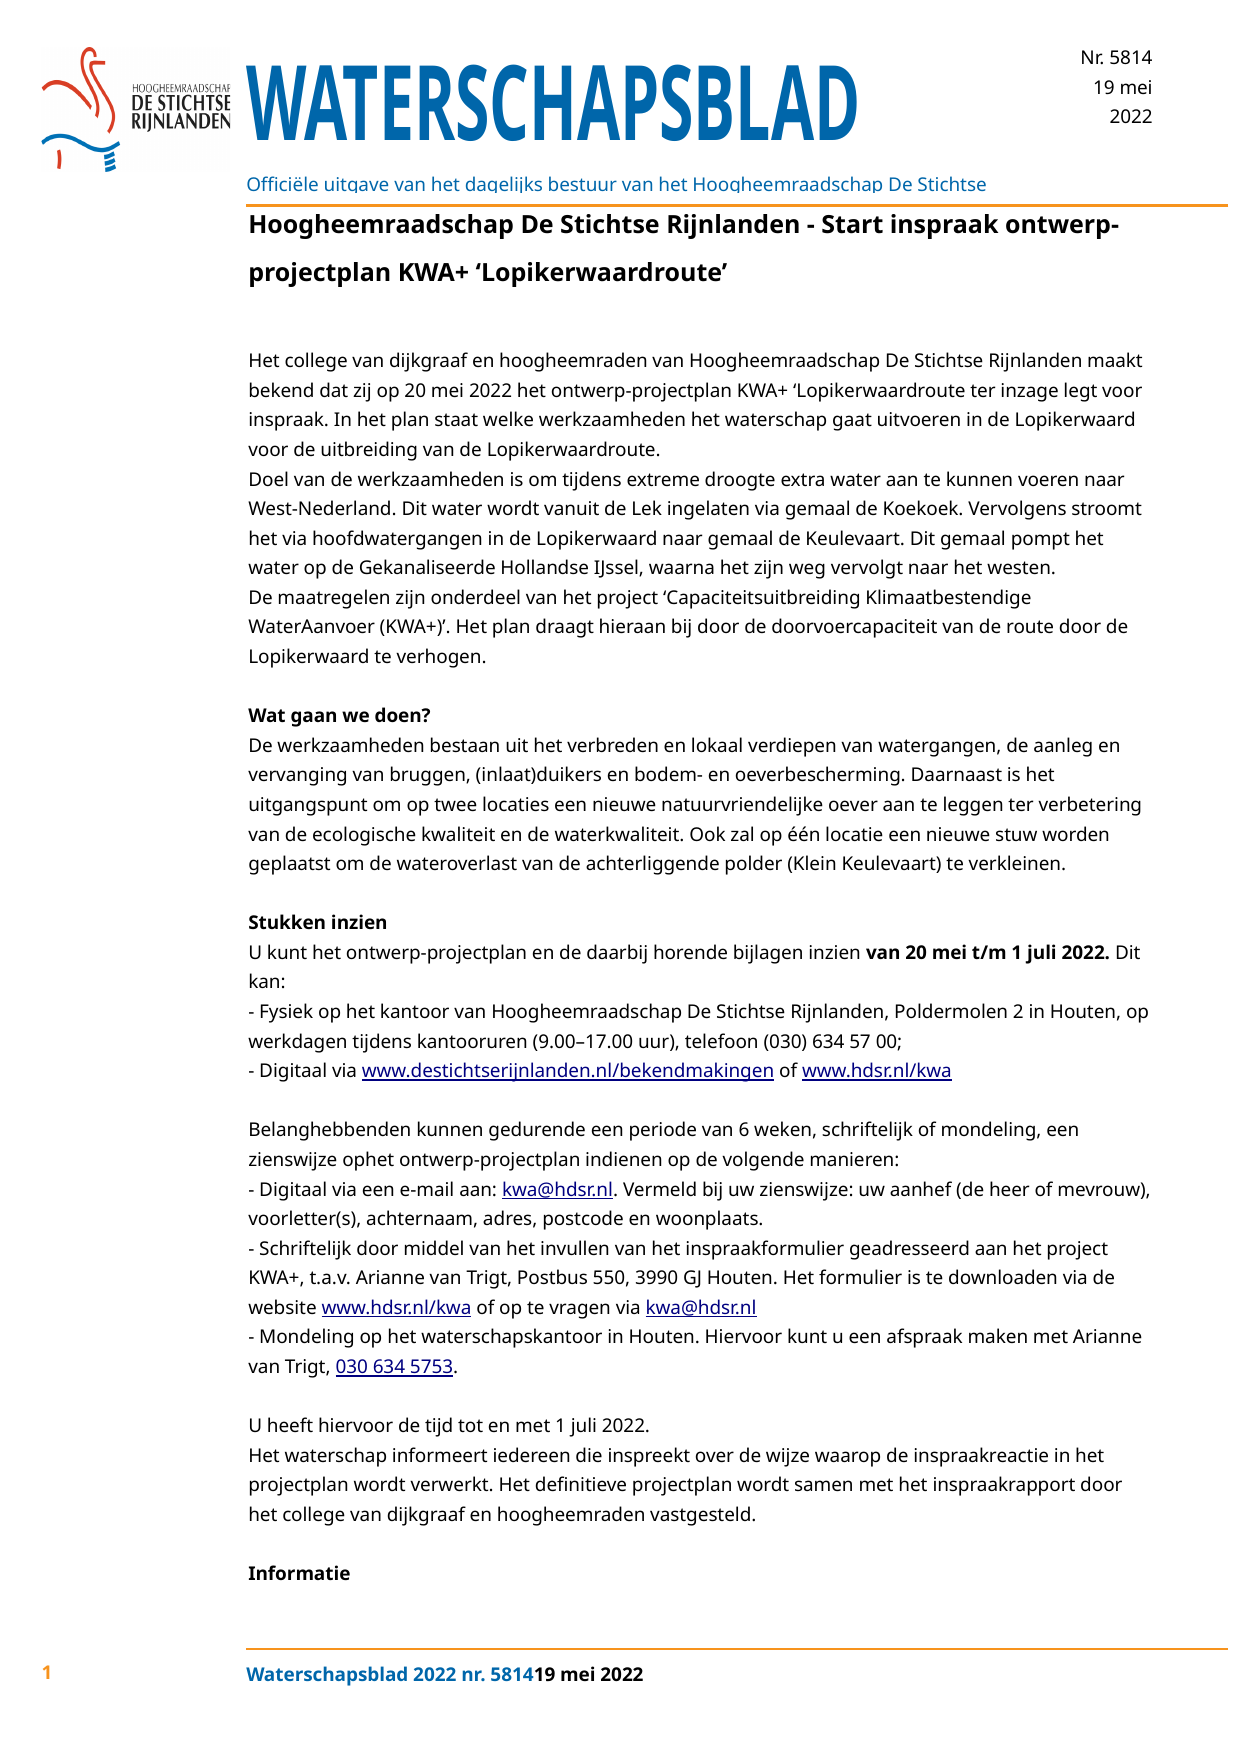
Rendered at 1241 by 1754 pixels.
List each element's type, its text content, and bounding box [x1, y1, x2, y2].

text Stukken inzien [248, 909, 1152, 935]
text Hoogheemraadschap De Stichtse Rijnlanden - Start inspraak ontwerp-projectplan KWA+ ‘Lopikerwaardroute’ [248, 207, 1152, 288]
text - Schriftelijk door middel van het invullen van het inspraakformulier geadresseerd aan het project KWA+, t.a.v. Arianne van Trigt, Postbus 550, 3990 GJ Houten. Het formulier is te downloaden via de website www.hdsr.nl/kwa of op te vragen via kwa@hdsr.nl [248, 1235, 1152, 1320]
text De werkzaamheden bestaan uit het verbreden en lokaal verdiepen van watergangen, de aanleg en vervanging van bruggen, (inlaat)duikers en bodem- en oeverbescherming. Daarnaast is het uitgangspunt om op twee locaties een nieuwe natuurvriendelijke oever aan te leggen ter verbetering van de ecologische kwaliteit en de waterkwaliteit. Ook zal op één locatie een nieuwe stuw worden geplaatst om de wateroverlast van de achterliggende polder (Klein Keulevaart) te verkleinen. [248, 732, 1152, 876]
text - Digitaal via www.destichtserijnlanden.nl/bekendmakingen of www.hdsr.nl/kwa [248, 1057, 1152, 1083]
text U heeft hiervoor de tijd tot en met 1 juli 2022. [248, 1412, 1152, 1438]
picture [41, 47, 231, 172]
text U kunt het ontwerp-projectplan en de daarbij horende bijlagen inzien van 20 mei t/m 1 juli 2022. Dit kan: [248, 939, 1152, 994]
text Doel van de werkzaamheden is om tijdens extreme droogte extra water aan te kunnen voeren naar West-Nederland. Dit water wordt vanuit de Lek ingelaten via gemaal de Koekoek. Vervolgens stroomt het via hoofdwatergangen in de Lopikerwaard naar gemaal de Keulevaart. Dit gemaal pompt het water op de Gekanaliseerde Hollandse IJssel, waarna het zijn weg vervolgt naar het westen. [248, 466, 1152, 580]
text - Fysiek op het kantoor van Hoogheemraadschap De Stichtse Rijnlanden, Poldermolen 2 in Houten, op werkdagen tijdens kantooruren (9.00–17.00 uur), telefoon (030) 634 57 00; [248, 998, 1152, 1054]
text Informatie [248, 1560, 1152, 1586]
text Het waterschap informeert iedereen die inspreekt over de wijze waarop de inspraakreactie in het projectplan wordt verwerkt. Het definitieve projectplan wordt samen met het inspraakrapport door het college van dijkgraaf en hoogheemraden vastgesteld. [248, 1442, 1152, 1527]
text De maatregelen zijn onderdeel van het project ‘Capaciteitsuitbreiding Klimaatbestendige WaterAanvoer (KWA+)’. Het plan draagt hieraan bij door de doorvoercapaciteit van de route door de Lopikerwaard te verhogen. [248, 584, 1152, 669]
text Het college van dijkgraaf en hoogheemraden van Hoogheemraadschap De Stichtse Rijnlanden maakt bekend dat zij op 20 mei 2022 het ontwerp-projectplan KWA+ ‘Lopikerwaardroute ter inzage legt voor inspraak. In het plan staat welke werkzaamheden het waterschap gaat uitvoeren in de Lopikerwaard voor de uitbreiding van de Lopikerwaardroute. [248, 347, 1152, 462]
text - Digitaal via een e-mail aan: kwa@hdsr.nl. Vermeld bij uw zienswijze: uw aanhef (de heer of mevrouw), voorletter(s), achternaam, adres, postcode en woonplaats. [248, 1176, 1152, 1231]
text Wat gaan we doen? [248, 702, 1152, 728]
text Belanghebbenden kunnen gedurende een periode van 6 weken, schriftelijk of mondeling, een zienswijze ophet ontwerp-projectplan indienen op de volgende manieren: [248, 1117, 1152, 1172]
text - Mondeling op het waterschapskantoor in Houten. Hiervoor kunt u een afspraak maken met Arianne van Trigt, 030 634 5753. [248, 1324, 1152, 1379]
